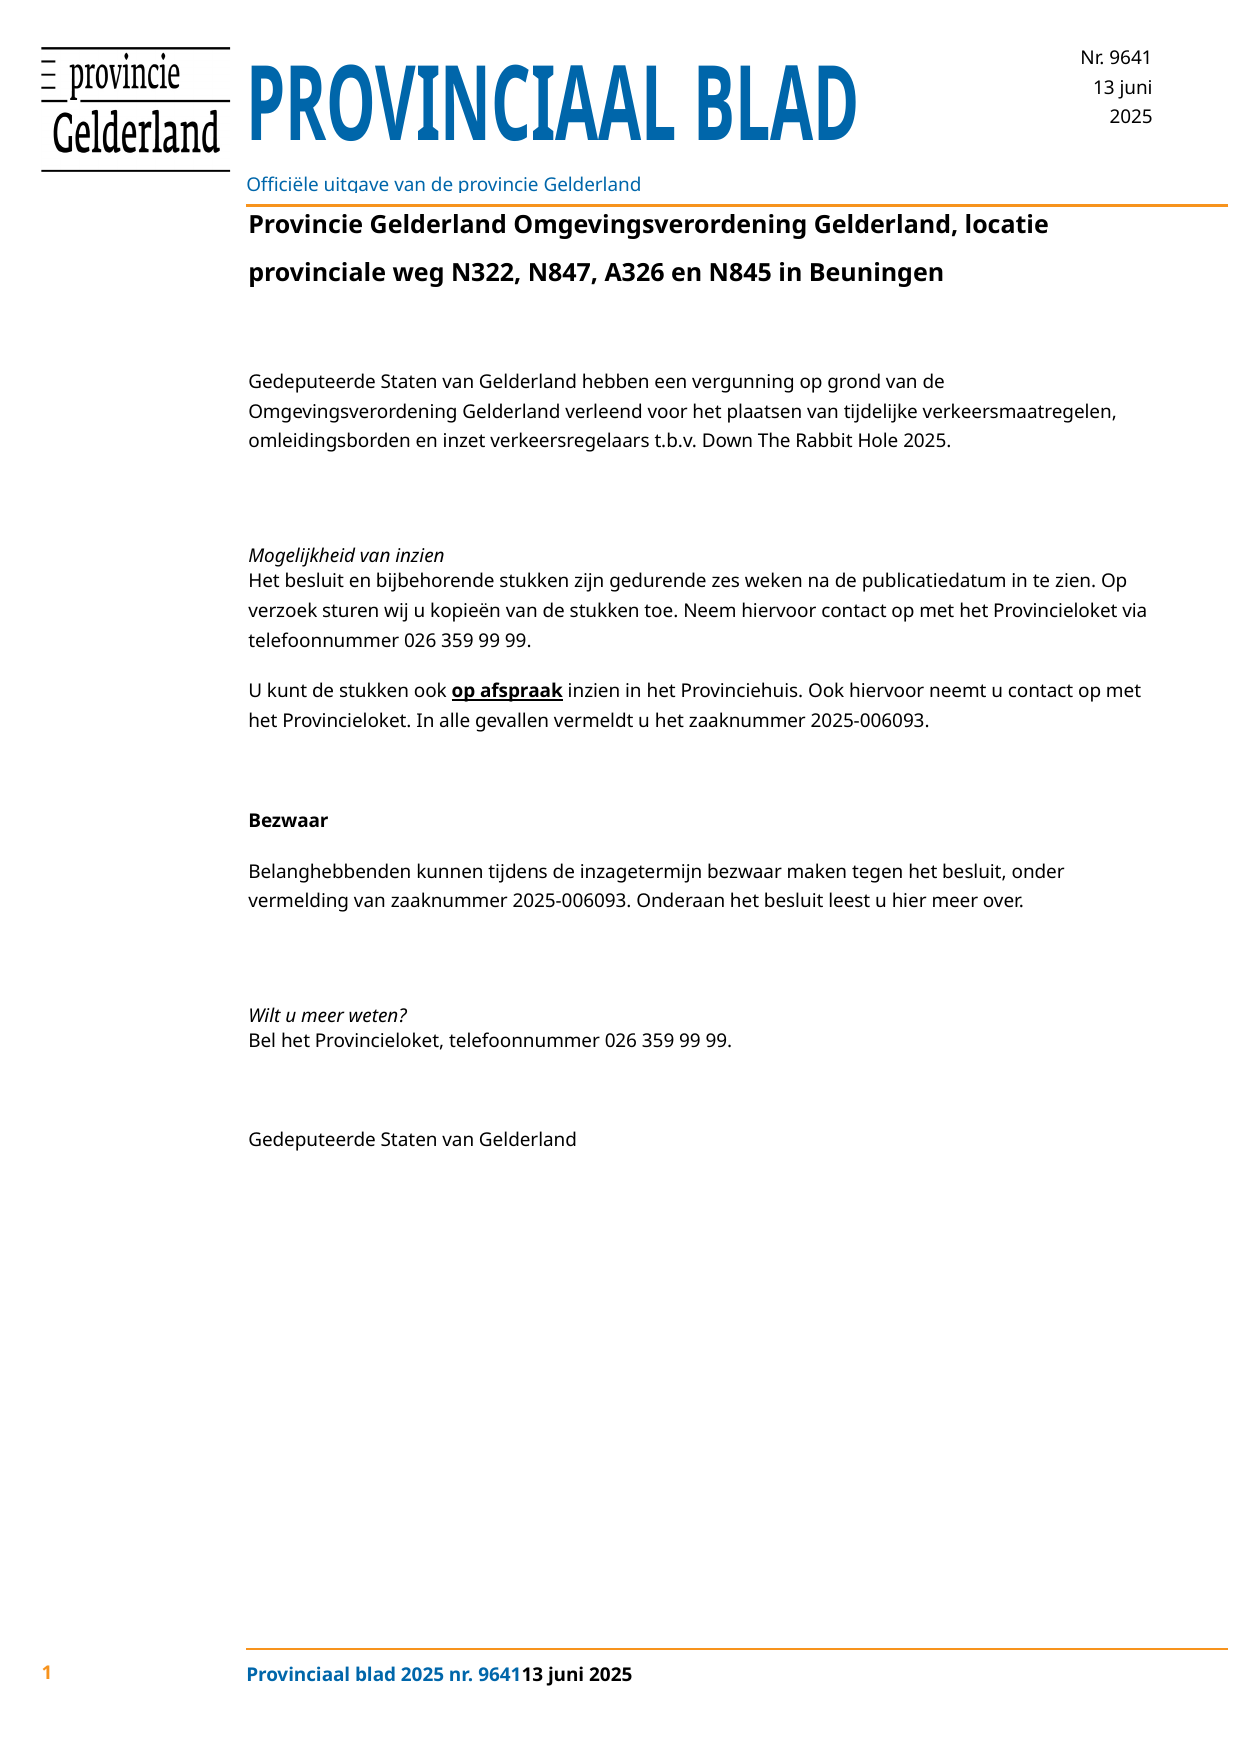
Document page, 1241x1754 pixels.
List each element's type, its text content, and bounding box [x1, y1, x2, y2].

text Gedeputeerde Staten van Gelderland [248, 1126, 1152, 1152]
text Bezwaar [248, 808, 1152, 833]
text Provincie Gelderland Omgevingsverordening Gelderland, locatie provinciale weg N322, N847, A326 en N845 in Beuningen [248, 207, 1152, 288]
text U kunt de stukken ook op afspraak inzien in het Provinciehuis. Ook hiervoor neemt u contact op met het Provincieloket. In alle gevallen vermeldt u het zaaknummer 2025-006093. [248, 677, 1152, 732]
text Belanghebbenden kunnen tijdens de inzagetermijn bezwaar maken tegen het besluit, onder vermelding van zaaknummer 2025-006093. Onderaan het besluit leest u hier meer over. [248, 858, 1152, 913]
picture [41, 47, 231, 172]
text Wilt u meer weten? [248, 1002, 1152, 1028]
text Het besluit en bijbehorende stukken zijn gedurende zes weken na de publicatiedatum in te zien. Op verzoek sturen wij u kopieën van de stukken toe. Neem hiervoor contact op met het Provincieloket via telefoonnummer 026 359 99 99. [248, 568, 1152, 652]
text Bel het Provincieloket, telefoonnummer 026 359 99 99. [248, 1028, 1152, 1053]
text Mogelijkheid van inzien [248, 542, 1152, 568]
text Gedeputeerde Staten van Gelderland hebben een vergunning op grond van de Omgevingsverordening Gelderland verleend voor het plaatsen van tijdelijke verkeersmaatregelen, omleidingsborden en inzet verkeersregelaars t.b.v. Down The Rabbit Hole 2025. [248, 368, 1152, 453]
